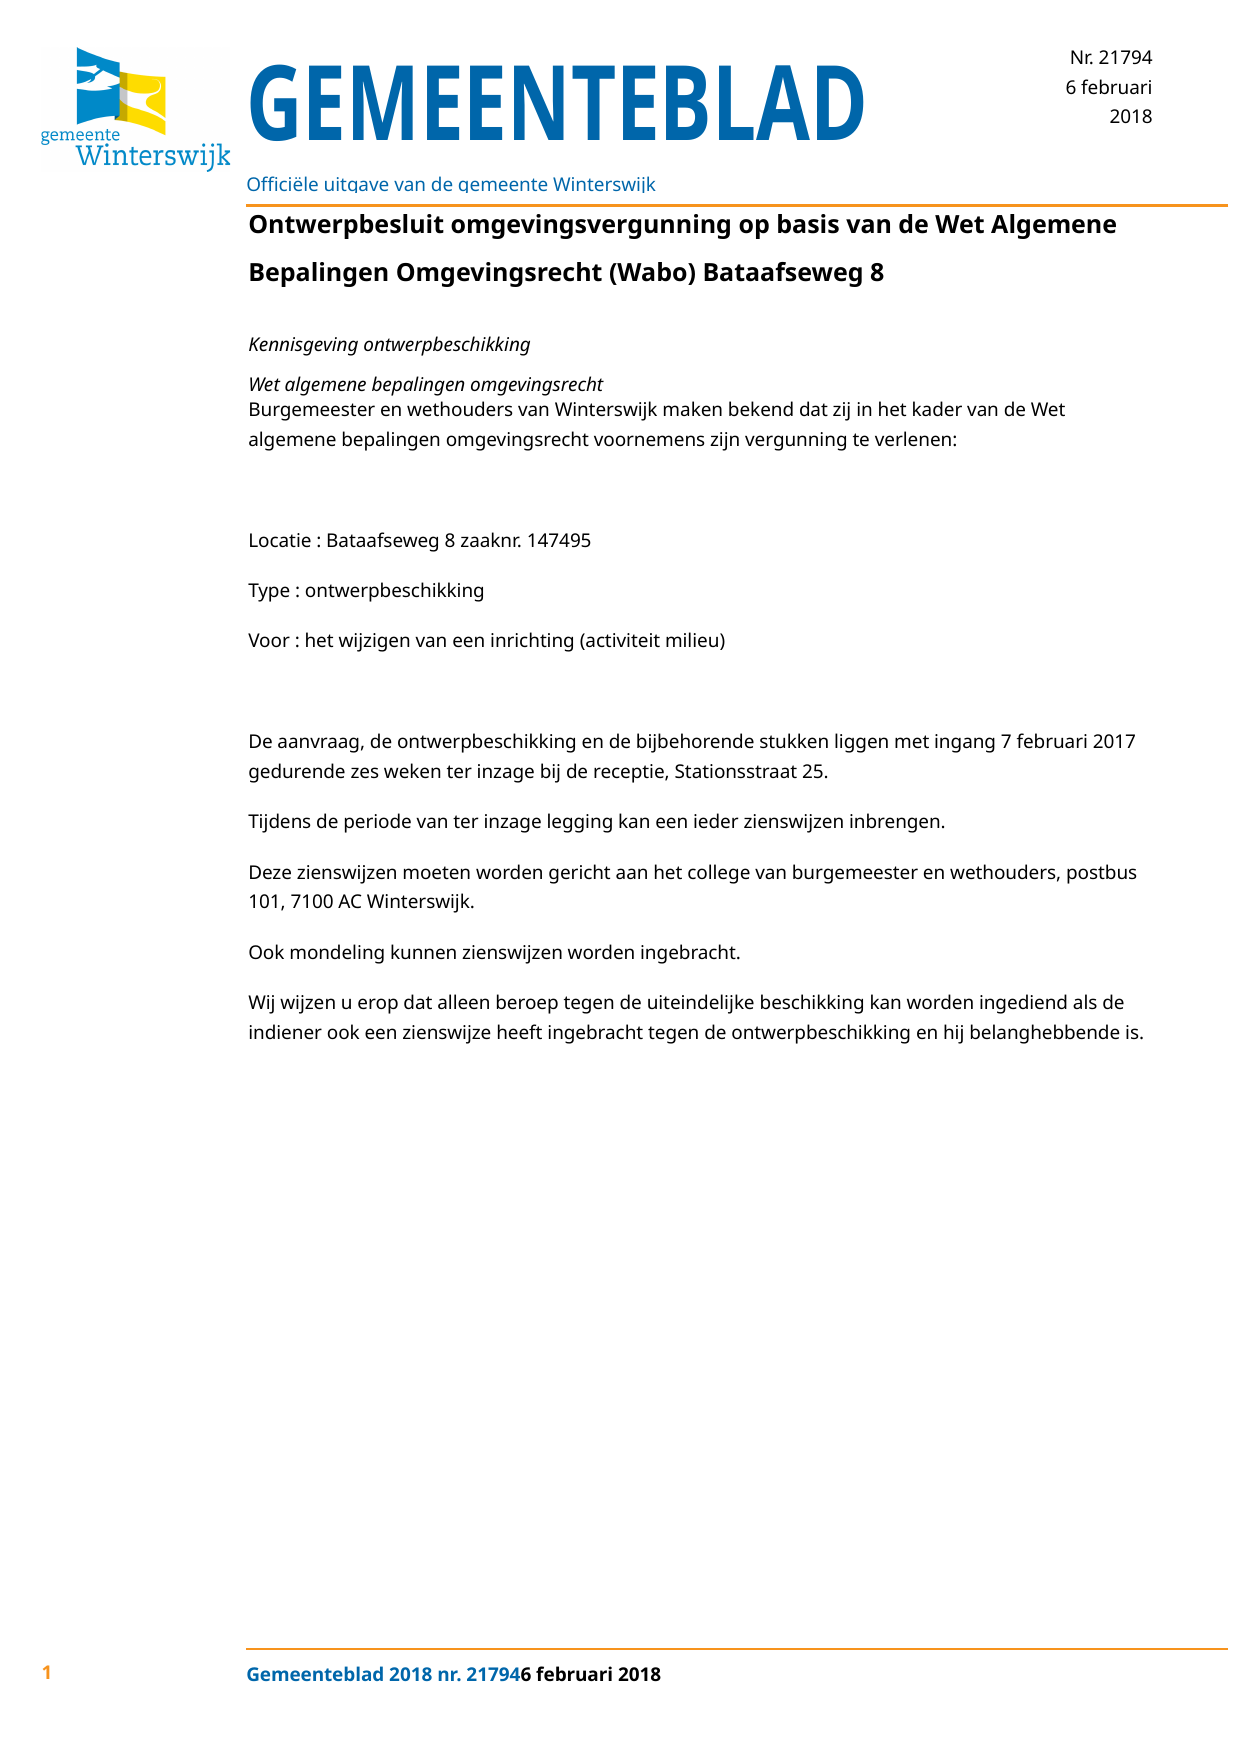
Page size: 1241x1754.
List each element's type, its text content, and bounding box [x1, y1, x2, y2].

text De aanvraag, de ontwerpbeschikking en de bijbehorende stukken liggen met ingang 7 februari 2017 gedurende zes weken ter inzage bij de receptie, Stationsstraat 25. [248, 728, 1152, 784]
text Tijdens de periode van ter inzage legging kan een ieder zienswijzen inbrengen. [248, 808, 1152, 834]
text Voor : het wijzigen van een inrichting (activiteit milieu) [248, 628, 1152, 653]
picture [41, 47, 231, 172]
text Wet algemene bepalingen omgevingsrecht [248, 371, 1152, 396]
text Type : ontwerpbeschikking [248, 577, 1152, 603]
text Deze zienswijzen moeten worden gericht aan het college van burgemeester en wethouders, postbus 101, 7100 AC Winterswijk. [248, 859, 1152, 914]
picture [225, 153, 231, 162]
text Kennisgeving ontwerpbeschikking [248, 331, 1152, 357]
text Ook mondeling kunnen zienswijzen worden ingebracht. [248, 939, 1152, 965]
text Locatie : Bataafseweg 8 zaaknr. 147495 [248, 527, 1152, 553]
text Ontwerpbesluit omgevingsvergunning op basis van de Wet Algemene Bepalingen Omgevingsrecht (Wabo) Bataafseweg 8 [248, 207, 1152, 288]
text Burgemeester en wethouders van Winterswijk maken bekend dat zij in het kader van de Wet algemene bepalingen omgevingsrecht voornemens zijn vergunning te verlenen: [248, 396, 1152, 452]
text Wij wijzen u erop dat alleen beroep tegen de uiteindelijke beschikking kan worden ingediend als de indiener ook een zienswijze heeft ingebracht tegen de ontwerpbeschikking en hij belanghebbende is. [248, 989, 1152, 1045]
